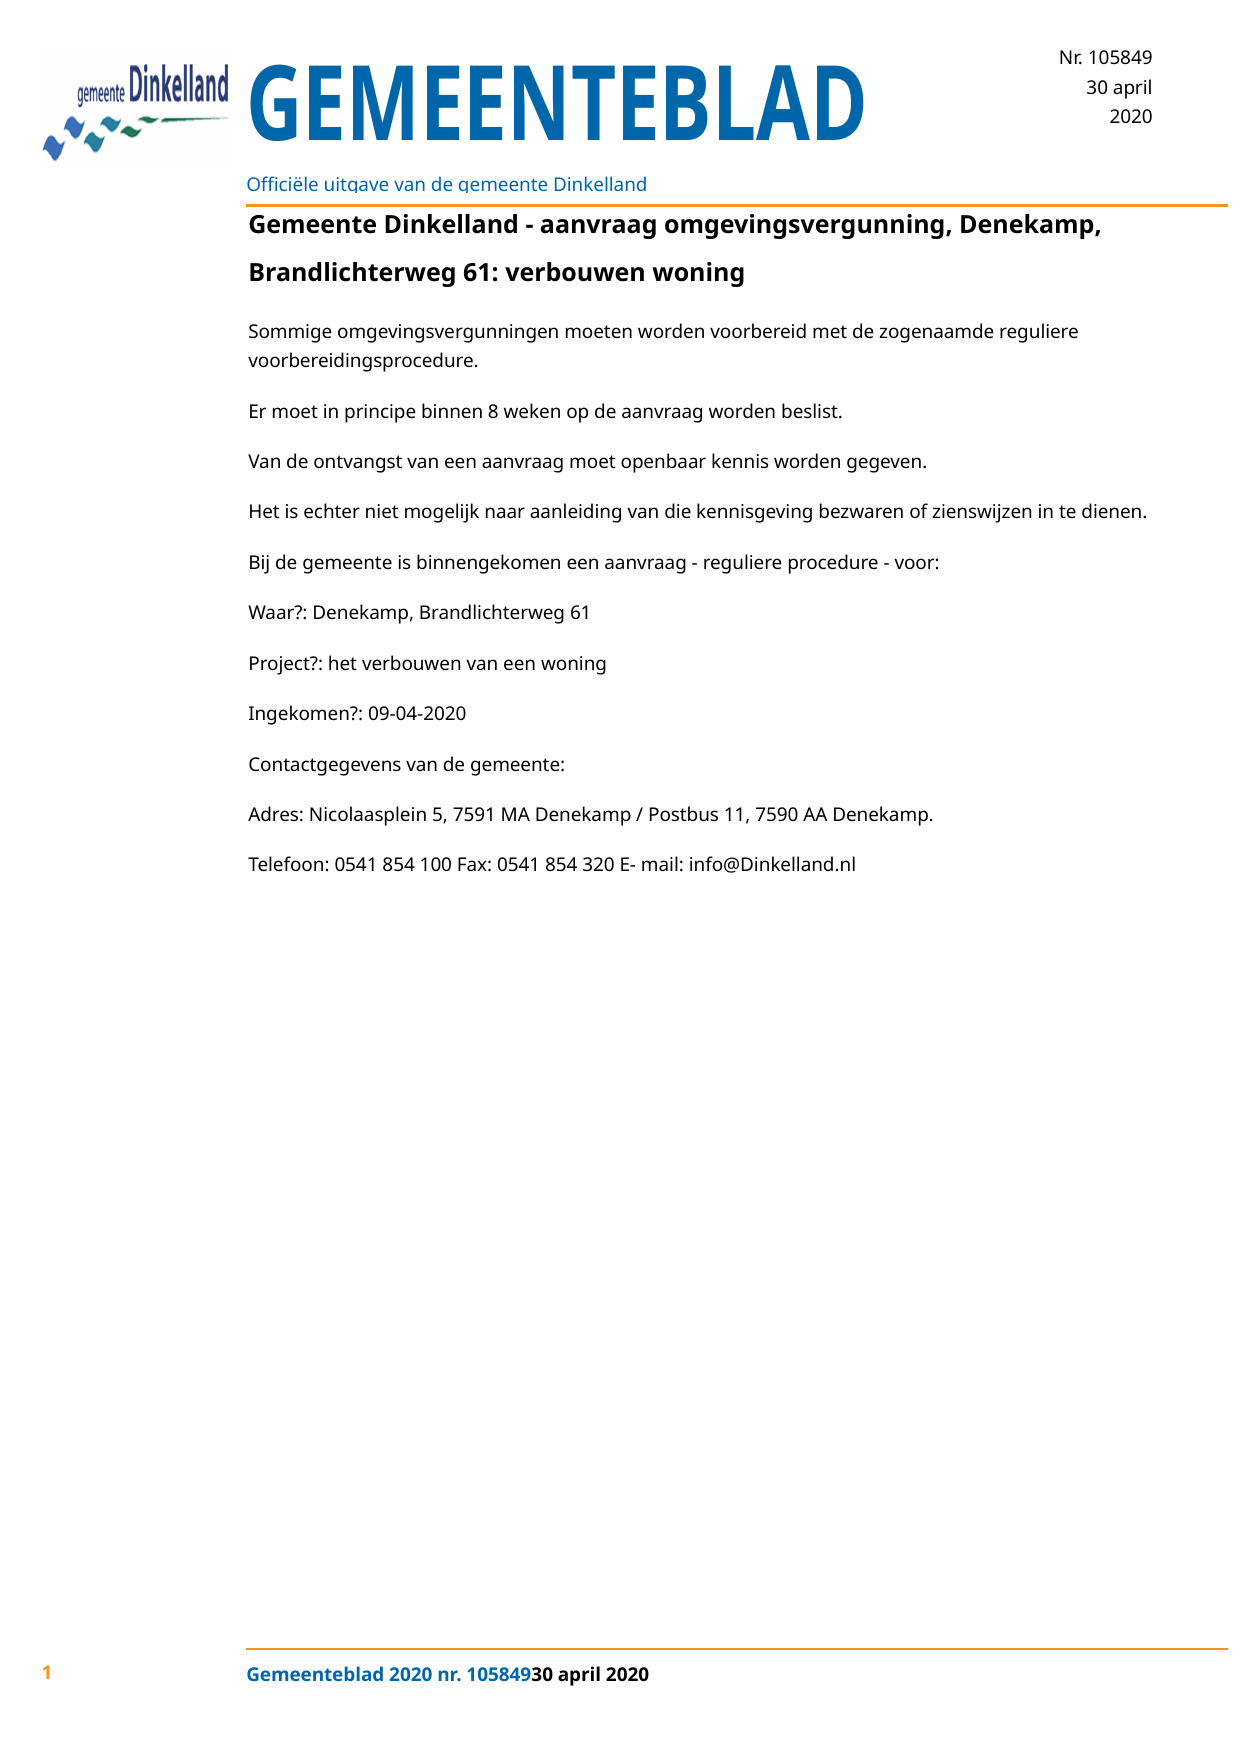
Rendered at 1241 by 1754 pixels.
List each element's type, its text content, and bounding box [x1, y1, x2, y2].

text Het is echter niet mogelijk naar aanleiding van die kennisgeving bezwaren of zienswijzen in te dienen. [248, 499, 1152, 524]
text Gemeente Dinkelland - aanvraag omgevingsvergunning, Denekamp, Brandlichterweg 61: verbouwen woning [248, 207, 1152, 288]
text Bij de gemeente is binnengekomen een aanvraag - reguliere procedure - voor: [248, 549, 1152, 575]
text Project?: het verbouwen van een woning [248, 650, 1152, 676]
text Adres: Nicolaasplein 5, 7591 MA Denekamp / Postbus 11, 7590 AA Denekamp. [248, 801, 1152, 827]
text Telefoon: 0541 854 100 Fax: 0541 854 320 E- mail: info@Dinkelland.nl [248, 852, 1152, 877]
text Contactgegevens van de gemeente: [248, 751, 1152, 777]
text Ingekomen?: 09-04-2020 [248, 700, 1152, 726]
text Er moet in principe binnen 8 weken op de aanvraag worden beslist. [248, 398, 1152, 424]
text Van de ontvangst van een aanvraag moet openbaar kennis worden gegeven. [248, 448, 1152, 474]
picture [41, 47, 231, 172]
text Waar?: Denekamp, Brandlichterweg 61 [248, 599, 1152, 625]
text Sommige omgevingsvergunningen moeten worden voorbereid met de zogenaamde reguliere voorbereidingsprocedure. [248, 318, 1152, 373]
